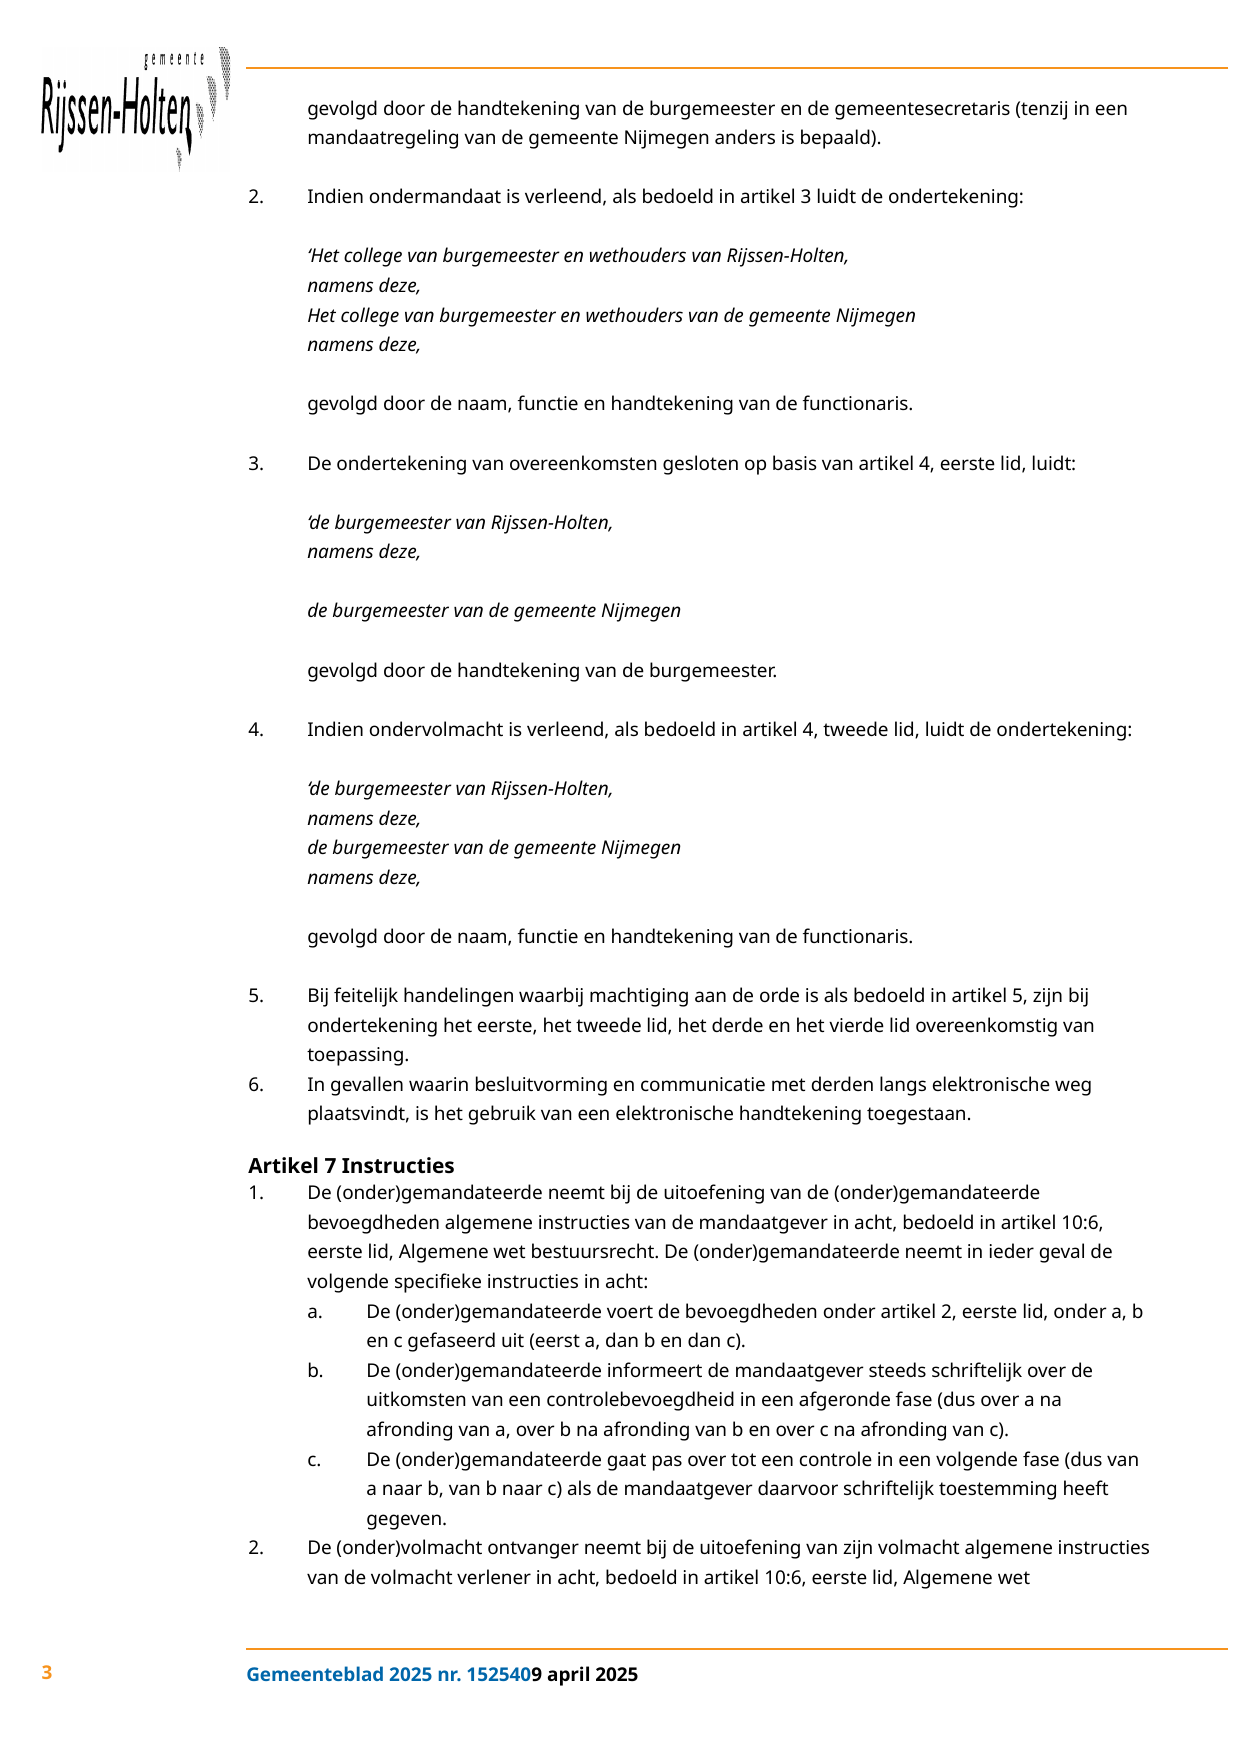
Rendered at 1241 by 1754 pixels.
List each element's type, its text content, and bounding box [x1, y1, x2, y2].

text Artikel 7 Instructies [248, 1151, 1152, 1179]
list namens deze, [248, 805, 1152, 831]
list namens deze, [248, 538, 1152, 564]
list In gevallen waarin besluitvorming en communicatie met derden langs elektronische weg plaatsvindt, is het gebruik van een elektronische handtekening toegestaan. [248, 1071, 1152, 1126]
list De (onder)gemandateerde informeert de mandaatgever steeds schriftelijk over de uitkomsten van een controlebevoegdheid in een afgeronde fase (dus over a na afronding van a, over b na afronding van b en over c na afronding van c). [307, 1357, 1152, 1442]
list De (onder)gemandateerde gaat pas over tot een controle in een volgende fase (dus van a naar b, van b naar c) als de mandaatgever daarvoor schriftelijk toestemming heeft gegeven. [307, 1446, 1152, 1531]
list gevolgd door de handtekening van de burgemeester. [248, 657, 1152, 683]
list Het college van burgemeester en wethouders van de gemeente Nijmegen [248, 302, 1152, 328]
list De ondertekening van overeenkomsten gesloten op basis van artikel 4, eerste lid, luidt: [248, 450, 1152, 476]
list Bij feitelijk handelingen waarbij machtiging aan de orde is als bedoeld in artikel 5, zijn bij ondertekening het eerste, het tweede lid, het derde en het vierde lid overeenkomstig van toepassing. [248, 982, 1152, 1067]
list Indien ondervolmacht is verleend, als bedoeld in artikel 4, tweede lid, luidt de ondertekening: [248, 716, 1152, 742]
list namens deze, [248, 864, 1152, 890]
list ‘de burgemeester van Rijssen-Holten, [248, 509, 1152, 535]
list ‘de burgemeester van Rijssen-Holten, [248, 775, 1152, 801]
list ‘Het college van burgemeester en wethouders van Rijssen-Holten, [248, 243, 1152, 268]
list gevolgd door de naam, functie en handtekening van de functionaris. [248, 923, 1152, 949]
list De (onder)gemandateerde neemt bij de uitoefening van de (onder)gemandateerde bevoegdheden algemene instructies van de mandaatgever in acht, bedoeld in artikel 10:6, eerste lid, Algemene wet bestuursrecht. De (onder)gemandateerde neemt in ieder geval de volgende specifieke instructies in acht: [248, 1179, 1152, 1294]
picture [41, 47, 231, 172]
list namens deze, [248, 272, 1152, 298]
list gevolgd door de handtekening van de burgemeester en de gemeentesecretaris (tenzij in een mandaatregeling van de gemeente Nijmegen anders is bepaald). [248, 95, 1152, 150]
list de burgemeester van de gemeente Nijmegen [248, 834, 1152, 860]
list De (onder)gemandateerde voert de bevoegdheden onder artikel 2, eerste lid, onder a, b en c gefaseerd uit (eerst a, dan b en dan c). [307, 1298, 1152, 1353]
list De (onder)volmacht ontvanger neemt bij de uitoefening van zijn volmacht algemene instructies van de volmacht verlener in acht, bedoeld in artikel 10:6, eerste lid, Algemene wet [248, 1534, 1152, 1590]
list Indien ondermandaat is verleend, als bedoeld in artikel 3 luidt de ondertekening: [248, 183, 1152, 209]
list de burgemeester van de gemeente Nijmegen [248, 598, 1152, 623]
list gevolgd door de naam, functie en handtekening van de functionaris. [248, 391, 1152, 416]
list namens deze, [248, 331, 1152, 357]
